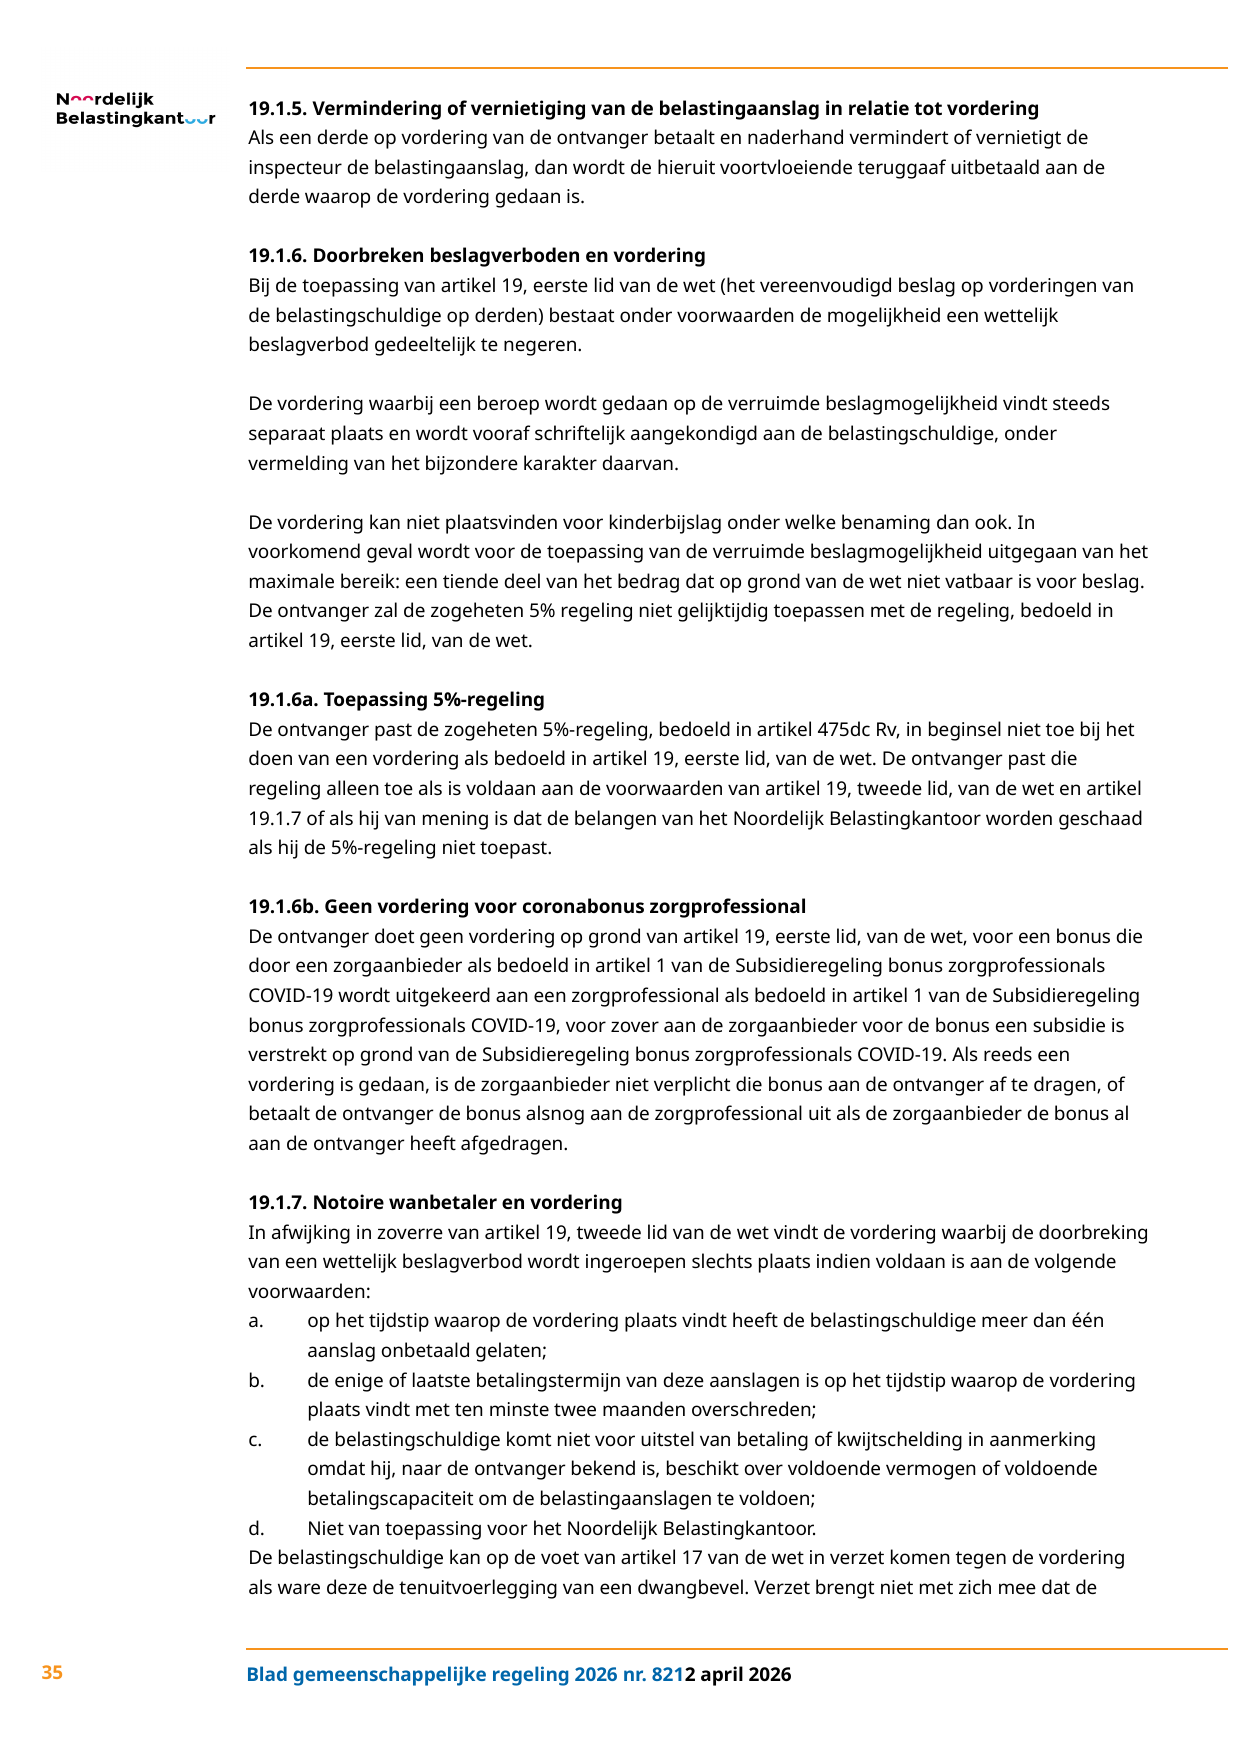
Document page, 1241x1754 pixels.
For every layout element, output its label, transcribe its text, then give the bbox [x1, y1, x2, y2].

text De vordering kan niet plaatsvinden voor kinderbijslag onder welke benaming dan ook. In voorkomend geval wordt voor de toepassing van de verruimde beslagmogelijkheid uitgegaan van het maximale bereik: een tiende deel van het bedrag dat op grond van de wet niet vatbaar is voor beslag. De ontvanger zal de zogeheten 5% regeling niet gelijktijdig toepassen met de regeling, bedoeld in artikel 19, eerste lid, van de wet. [248, 509, 1152, 653]
text 19.1.7. Notoire wanbetaler en vordering [248, 1189, 1152, 1215]
text 19.1.5. Vermindering of vernietiging van de belastingaanslag in relatie tot vordering [248, 95, 1152, 121]
text 19.1.6a. Toepassing 5%-regeling [248, 686, 1152, 712]
text In afwijking in zoverre van artikel 19, tweede lid van de wet vindt de vordering waarbij de doorbreking van een wettelijk beslagverbod wordt ingeroepen slechts plaats indien voldaan is aan de volgende voorwaarden: [248, 1219, 1152, 1304]
text De belastingschuldige kan op de voet van artikel 17 van de wet in verzet komen tegen de vordering als ware deze de tenuitvoerlegging van een dwangbevel. Verzet brengt niet met zich mee dat de [248, 1544, 1152, 1600]
list de enige of laatste betalingstermijn van deze aanslagen is op het tijdstip waarop de vordering plaats vindt met ten minste twee maanden overschreden; [248, 1367, 1152, 1422]
text De ontvanger past de zogeheten 5%-regeling, bedoeld in artikel 475dc Rv, in beginsel niet toe bij het doen van een vordering als bedoeld in artikel 19, eerste lid, van de wet. De ontvanger past die regeling alleen toe als is voldaan aan de voorwaarden van artikel 19, tweede lid, van de wet en artikel 19.1.7 of als hij van mening is dat de belangen van het Noordelijk Belastingkantoor worden geschaad als hij de 5%-regeling niet toepast. [248, 716, 1152, 860]
list de belastingschuldige komt niet voor uitstel van betaling of kwijtschelding in aanmerking omdat hij, naar de ontvanger bekend is, beschikt over voldoende vermogen of voldoende betalingscapaciteit om de belastingaanslagen te voldoen; [248, 1426, 1152, 1511]
text Bij de toepassing van artikel 19, eerste lid van de wet (het vereenvoudigd beslag op vorderingen van de belastingschuldige op derden) bestaat onder voorwaarden de mogelijkheid een wettelijk beslagverbod gedeeltelijk te negeren. [248, 272, 1152, 357]
text De vordering waarbij een beroep wordt gedaan op de verruimde beslagmogelijkheid vindt steeds separaat plaats en wordt vooraf schriftelijk aangekondigd aan de belastingschuldige, onder vermelding van het bijzondere karakter daarvan. [248, 391, 1152, 476]
text 19.1.6b. Geen vordering voor coronabonus zorgprofessional [248, 893, 1152, 919]
list Niet van toepassing voor het Noordelijk Belastingkantoor. [248, 1515, 1152, 1541]
picture [41, 47, 231, 172]
text 19.1.6. Doorbreken beslagverboden en vordering [248, 243, 1152, 268]
text Als een derde op vordering van de ontvanger betaalt en naderhand vermindert of vernietigt de inspecteur de belastingaanslag, dan wordt de hieruit voortvloeiende teruggaaf uitbetaald aan de derde waarop de vordering gedaan is. [248, 124, 1152, 209]
text De ontvanger doet geen vordering op grond van artikel 19, eerste lid, van de wet, voor een bonus die door een zorgaanbieder als bedoeld in artikel 1 van de Subsidieregeling bonus zorgprofessionals COVID-19 wordt uitgekeerd aan een zorgprofessional als bedoeld in artikel 1 van de Subsidieregeling bonus zorgprofessionals COVID-19, voor zover aan de zorgaanbieder voor de bonus een subsidie is verstrekt op grond van de Subsidieregeling bonus zorgprofessionals COVID-19. Als reeds een vordering is gedaan, is de zorgaanbieder niet verplicht die bonus aan de ontvanger af te dragen, of betaalt de ontvanger de bonus alsnog aan de zorgprofessional uit als de zorgaanbieder de bonus al aan de ontvanger heeft afgedragen. [248, 923, 1152, 1156]
list op het tijdstip waarop de vordering plaats vindt heeft de belastingschuldige meer dan één aanslag onbetaald gelaten; [248, 1308, 1152, 1363]
